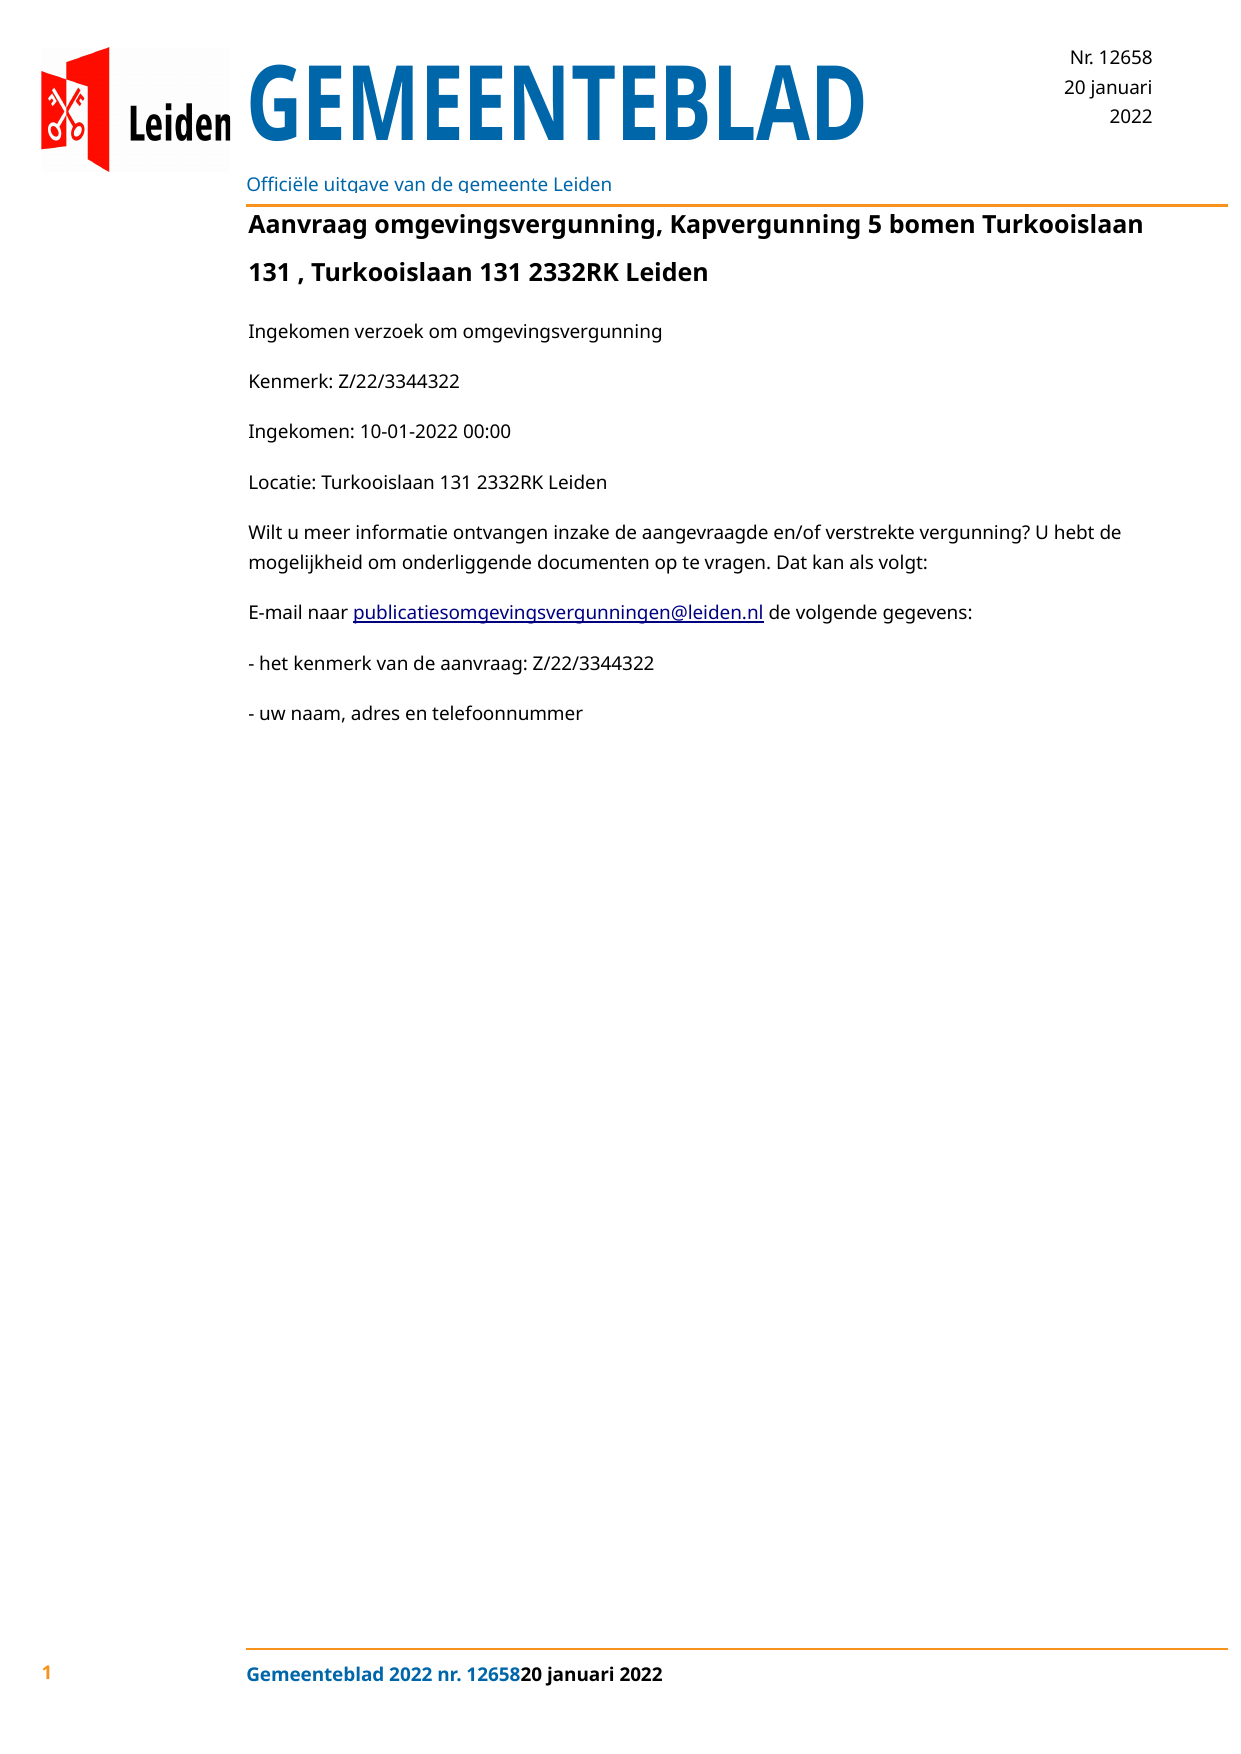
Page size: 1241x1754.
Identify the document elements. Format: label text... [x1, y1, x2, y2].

text - het kenmerk van de aanvraag: Z/22/3344322 [248, 650, 1152, 676]
text Kenmerk: Z/22/3344322 [248, 368, 1152, 394]
picture [41, 47, 231, 172]
text Aanvraag omgevingsvergunning, Kapvergunning 5 bomen Turkooislaan 131 , Turkooislaan 131 2332RK Leiden [248, 207, 1152, 288]
text Locatie: Turkooislaan 131 2332RK Leiden [248, 469, 1152, 495]
text Wilt u meer informatie ontvangen inzake de aangevraagde en/of verstrekte vergunning? U hebt de mogelijkheid om onderliggende documenten op te vragen. Dat kan als volgt: [248, 519, 1152, 575]
text - uw naam, adres en telefoonnummer [248, 700, 1152, 726]
text Ingekomen verzoek om omgevingsvergunning [248, 318, 1152, 344]
text E-mail naar publicatiesomgevingsvergunningen@leiden.nl de volgende gegevens: [248, 599, 1152, 625]
text Ingekomen: 10-01-2022 00:00 [248, 419, 1152, 444]
